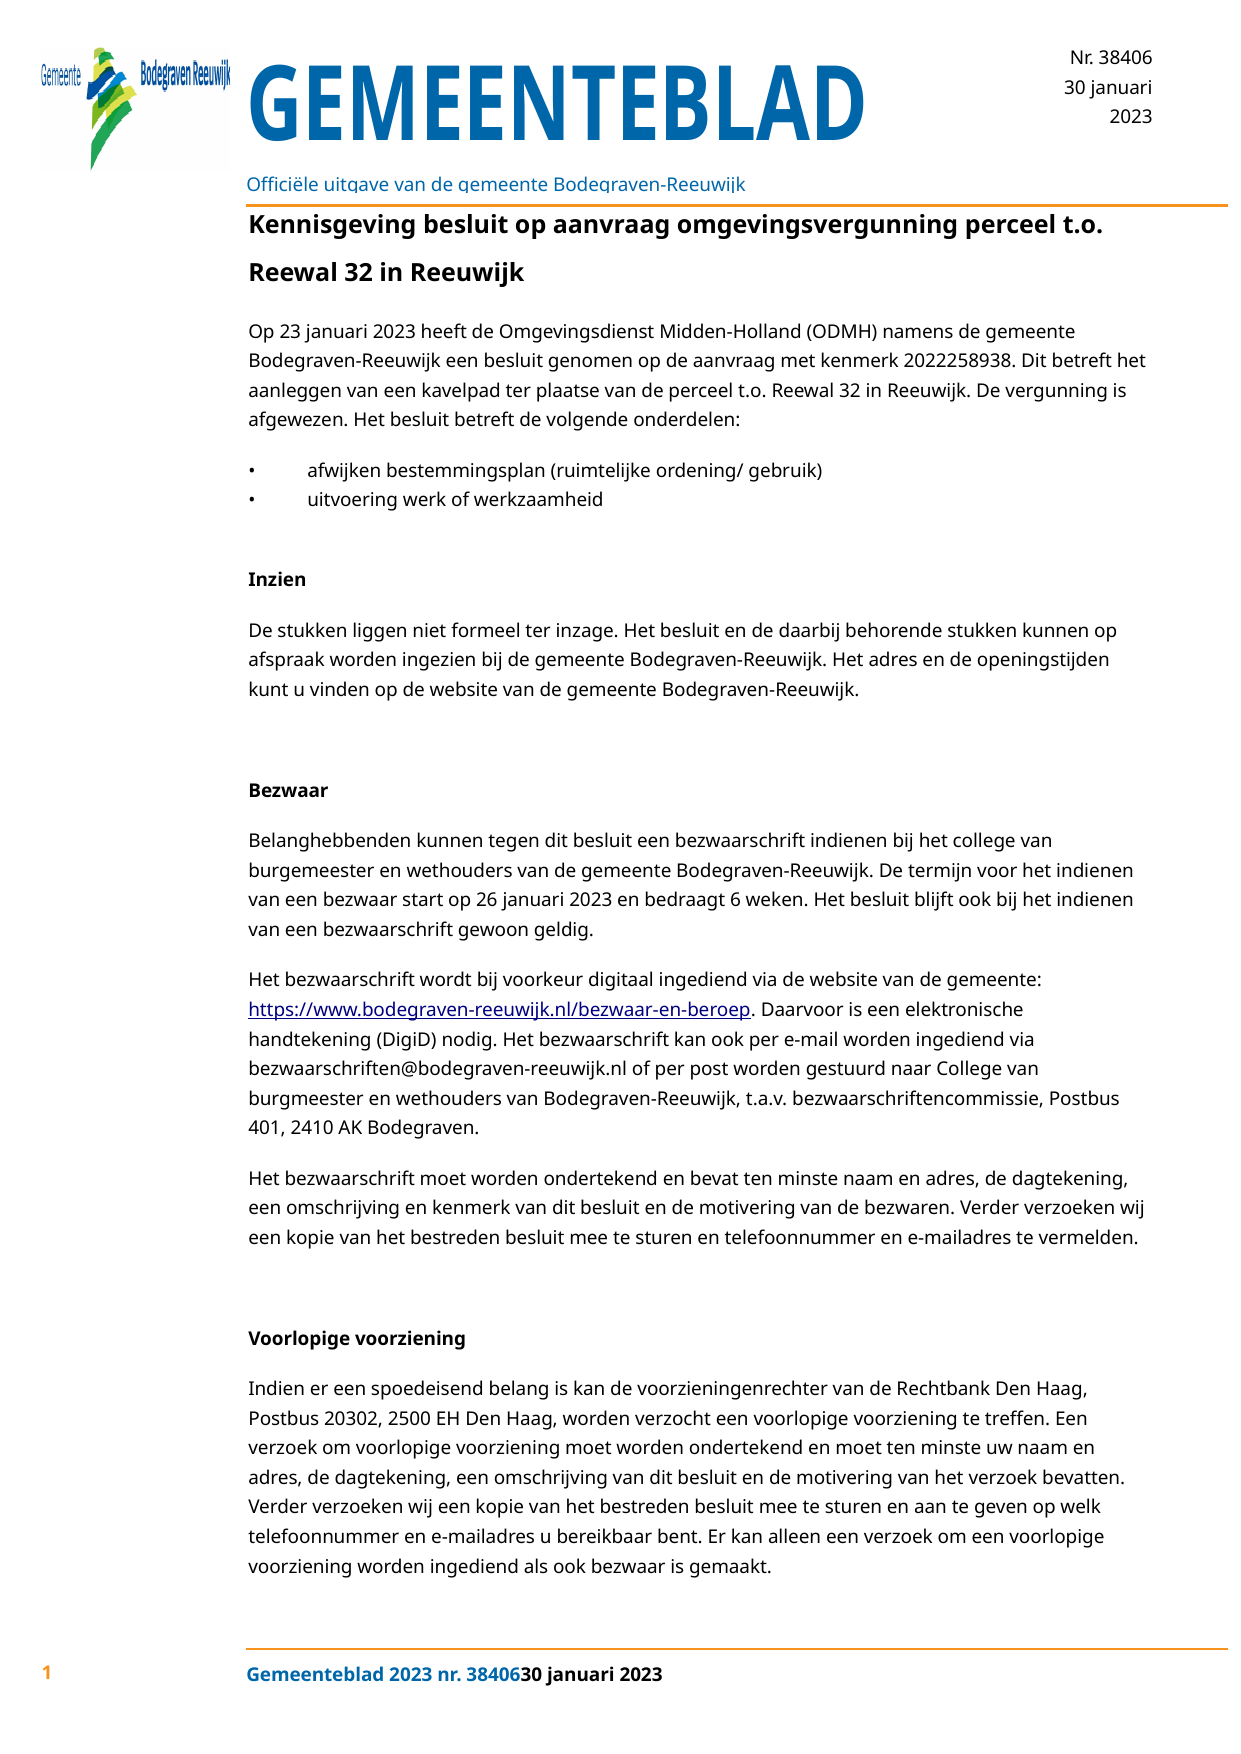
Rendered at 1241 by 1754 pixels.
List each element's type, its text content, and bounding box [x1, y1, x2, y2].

list afwijken bestemmingsplan (ruimtelijke ordening/ gebruik) [248, 457, 1152, 483]
text Bezwaar [248, 777, 1152, 803]
text Op 23 januari 2023 heeft de Omgevingsdienst Midden-Holland (ODMH) namens de gemeente Bodegraven-Reeuwijk een besluit genomen op de aanvraag met kenmerk 2022258938. Dit betreft het aanleggen van een kavelpad ter plaatse van de perceel t.o. Reewal 32 in Reeuwijk. De vergunning is afgewezen. Het besluit betreft de volgende onderdelen: [248, 318, 1152, 432]
text Kennisgeving besluit op aanvraag omgevingsvergunning perceel t.o. Reewal 32 in Reeuwijk [248, 207, 1152, 288]
text Voorlopige voorziening [248, 1325, 1152, 1351]
list uitvoering werk of werkzaamheid [248, 487, 1152, 512]
text Het bezwaarschrift moet worden ondertekend en bevat ten minste naam en adres, de dagtekening, een omschrijving en kenmerk van dit besluit en de motivering van de bezwaren. Verder verzoeken wij een kopie van het bestreden besluit mee te sturen en telefoonnummer en e-mailadres te vermelden. [248, 1165, 1152, 1250]
text De stukken liggen niet formeel ter inzage. Het besluit en de daarbij behorende stukken kunnen op afspraak worden ingezien bij de gemeente Bodegraven-Reeuwijk. Het adres en de openingstijden kunt u vinden op de website van de gemeente Bodegraven-Reeuwijk. [248, 617, 1152, 702]
text Het bezwaarschrift wordt bij voorkeur digitaal ingediend via de website van de gemeente: https://www.bodegraven-reeuwijk.nl/bezwaar-en-beroep. Daarvoor is een elektronische handtekening (DigiD) nodig. Het bezwaarschrift kan ook per e-mail worden ingediend via bezwaarschriften@bodegraven-reeuwijk.nl of per post worden gestuurd naar College van burgmeester en wethouders van Bodegraven-Reeuwijk, t.a.v. bezwaarschriftencommissie, Postbus 401, 2410 AK Bodegraven. [248, 967, 1152, 1140]
text Belanghebbenden kunnen tegen dit besluit een bezwaarschrift indienen bij het college van burgemeester en wethouders van de gemeente Bodegraven-Reeuwijk. De termijn voor het indienen van een bezwaar start op 26 januari 2023 en bedraagt 6 weken. Het besluit blijft ook bij het indienen van een bezwaarschrift gewoon geldig. [248, 827, 1152, 942]
picture [41, 47, 231, 172]
text Indien er een spoedeisend belang is kan de voorzieningenrechter van de Rechtbank Den Haag, Postbus 20302, 2500 EH Den Haag, worden verzocht een voorlopige voorziening te treffen. Een verzoek om voorlopige voorziening moet worden ondertekend en moet ten minste uw naam en adres, de dagtekening, een omschrijving van dit besluit en de motivering van het verzoek bevatten. Verder verzoeken wij een kopie van het bestreden besluit mee te sturen en aan te geven op welk telefoonnummer en e-mailadres u bereikbaar bent. Er kan alleen een verzoek om een voorlopige voorziening worden ingediend als ook bezwaar is gemaakt. [248, 1375, 1152, 1579]
text Inzien [248, 567, 1152, 592]
